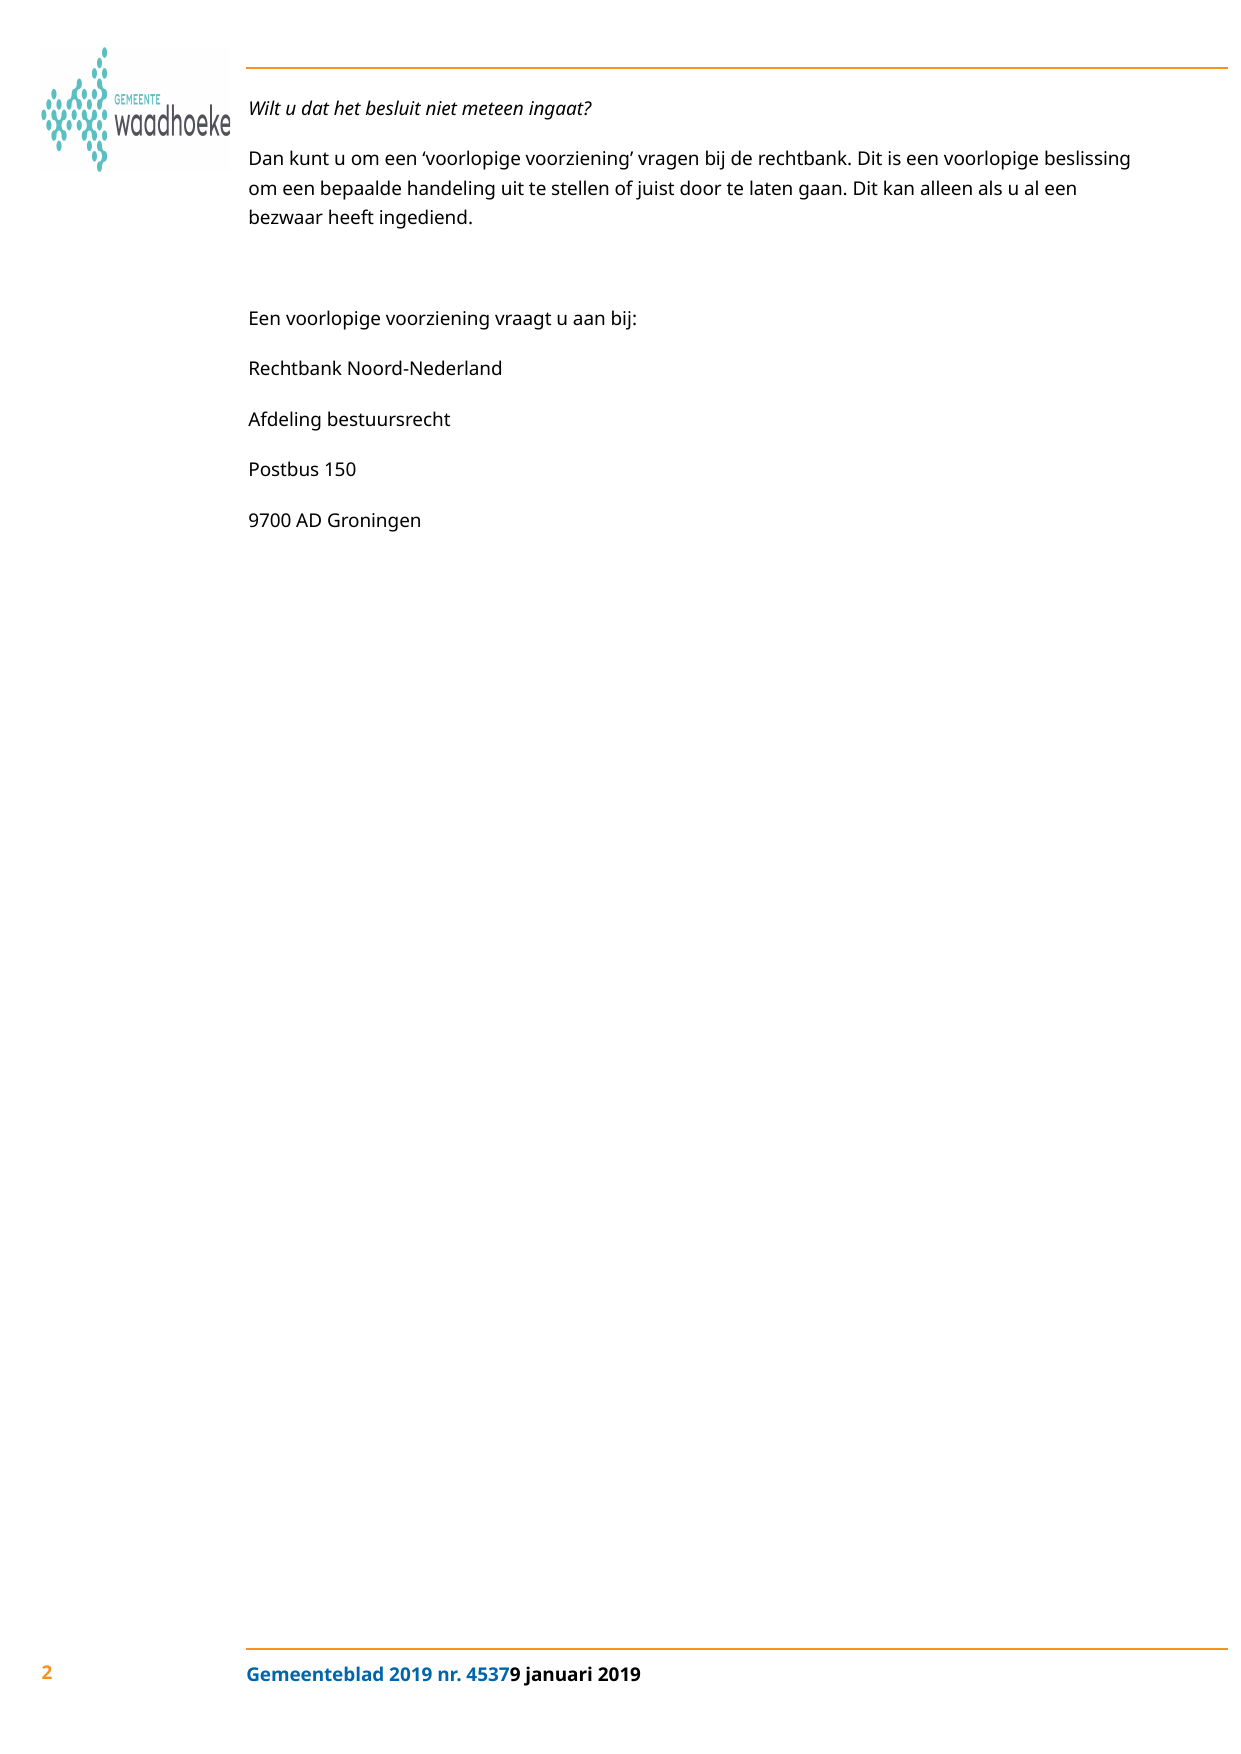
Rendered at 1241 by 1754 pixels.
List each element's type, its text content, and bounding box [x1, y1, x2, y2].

text Wilt u dat het besluit niet meteen ingaat? [248, 95, 1152, 121]
text Afdeling bestuursrecht [248, 406, 1152, 432]
picture [41, 47, 231, 172]
text 9700 AD Groningen [248, 507, 1152, 533]
text Dan kunt u om een ‘voorlopige voorziening’ vragen bij de rechtbank. Dit is een voorlopige beslissing om een bepaalde handeling uit te stellen of juist door te laten gaan. Dit kan alleen als u al een bezwaar heeft ingediend. [248, 145, 1152, 230]
text Rechtbank Noord-Nederland [248, 356, 1152, 381]
text Een voorlopige voorziening vraagt u aan bij: [248, 305, 1152, 331]
text Postbus 150 [248, 456, 1152, 482]
